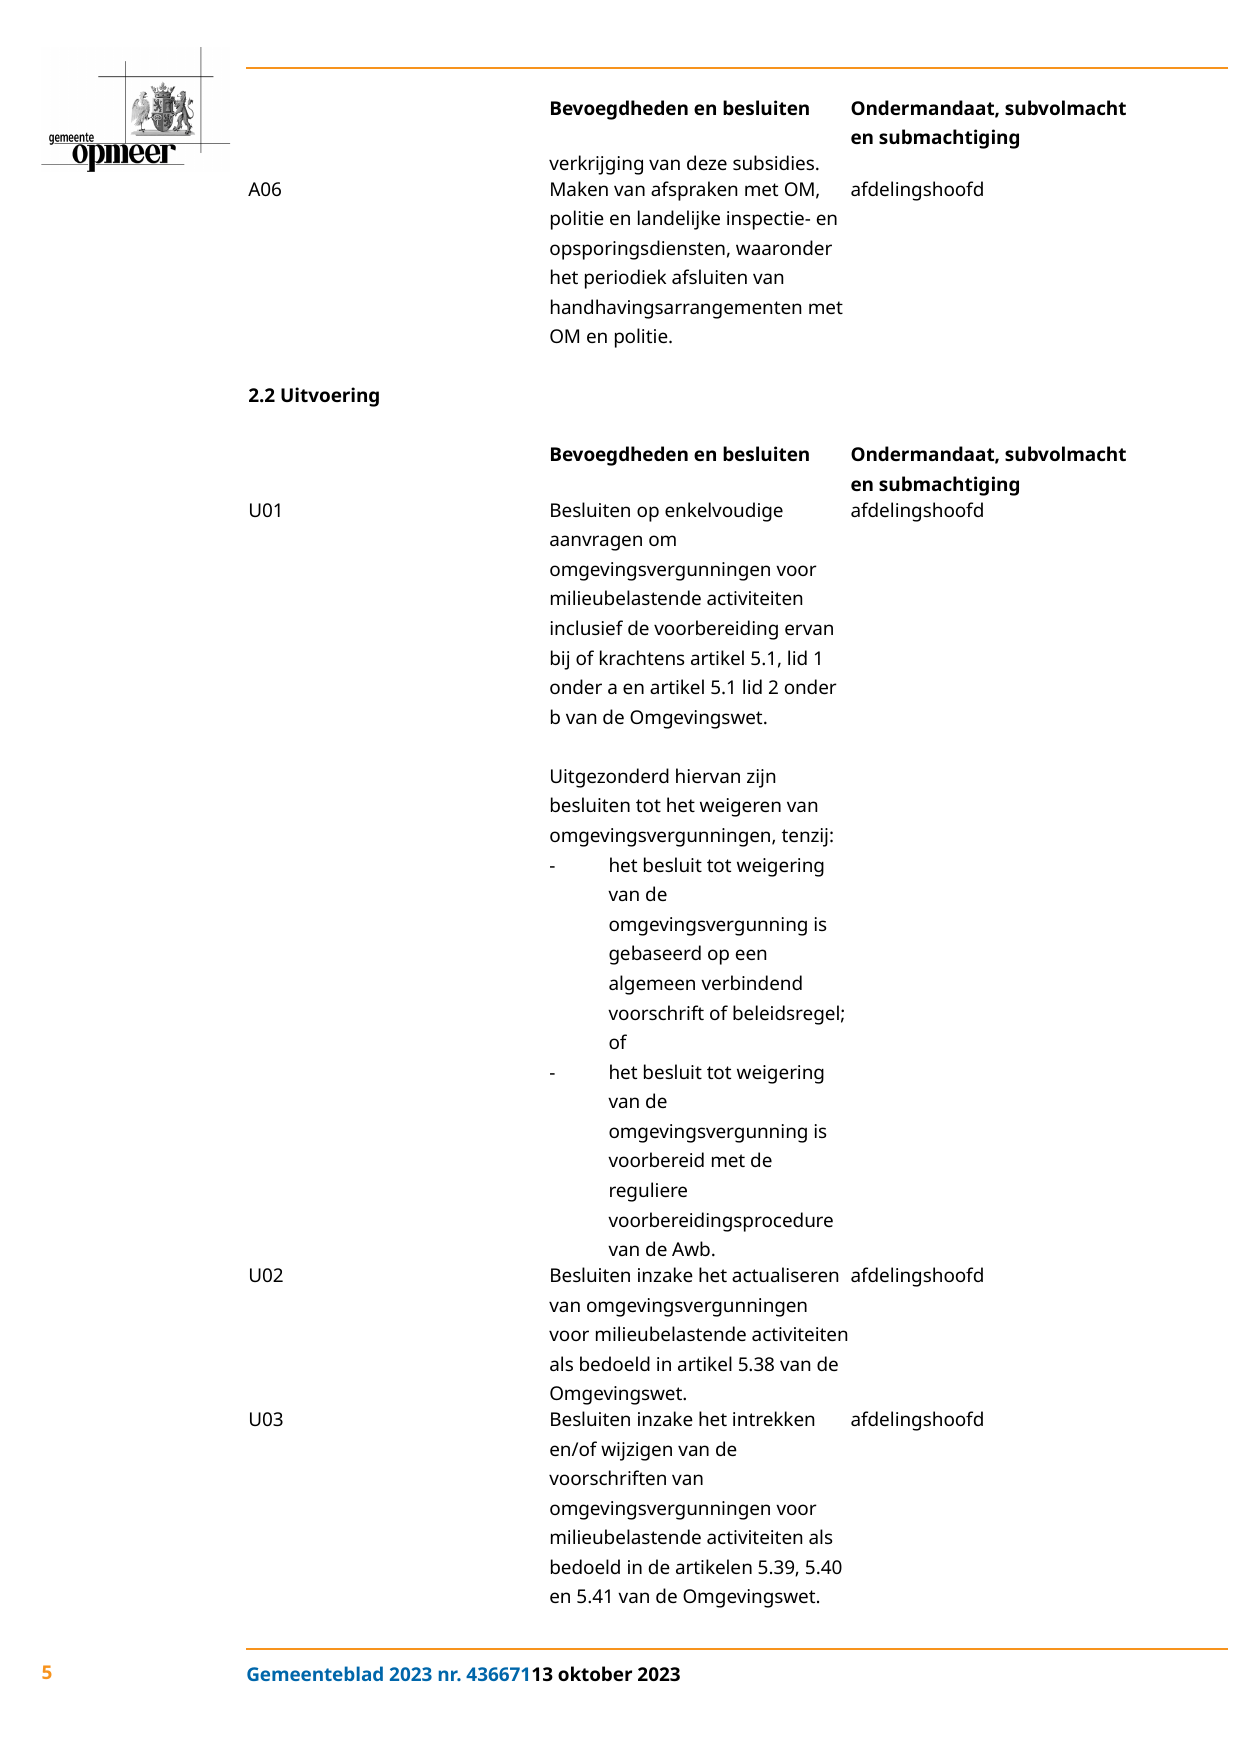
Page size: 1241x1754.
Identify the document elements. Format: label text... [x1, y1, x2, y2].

table_cell afdelingshoofd [850, 497, 1152, 1262]
table_cell Besluiten inzake het intrekken en/of wijzigen van de voorschriften van omgevingsvergunningen voor milieubelastende activiteiten als bedoeld in de artikelen 5.39, 5.40 en 5.41 van de Omgevingswet. [549, 1406, 850, 1609]
table_cell A06 [248, 176, 549, 349]
table_header [248, 442, 549, 497]
table_cell Maken van afspraken met OM, politie en landelijke inspectie- en opsporingsdiensten, waaronder het periodiek afsluiten van handhavingsarrangementen met OM en politie. [549, 176, 850, 349]
table_cell U01 [248, 497, 549, 1262]
table_cell [850, 150, 1152, 176]
table_cell afdelingshoofd [850, 1406, 1152, 1609]
table_header Bevoegdheden en besluiten [549, 95, 850, 150]
table_header Ondermandaat, subvolmacht en submachtiging [850, 95, 1152, 150]
table_header [248, 95, 549, 150]
table_cell Besluiten op enkelvoudige aanvragen om omgevingsvergunningen voor milieubelastende activiteiten inclusief de voorbereiding ervan bij of krachtens artikel 5.1, lid 1 onder a en artikel 5.1 lid 2 onder b van de Omgevingswet. Uitgezonderd hiervan zijn besluiten tot het weigeren van omgevingsvergunningen, tenzij: het besluit tot weigering van de omgevingsvergunning is gebaseerd op een algemeen verbindend voorschrift of beleidsregel; of het besluit tot weigering van de omgevingsvergunning is voorbereid met de reguliere voorbereidingsprocedure van de Awb. [549, 497, 850, 1262]
table_cell [248, 150, 549, 176]
table_header Bevoegdheden en besluiten [549, 442, 850, 497]
picture [41, 47, 231, 172]
table_header Ondermandaat, subvolmacht en submachtiging [850, 442, 1152, 497]
table_cell afdelingshoofd [850, 1262, 1152, 1406]
table_cell afdelingshoofd [850, 176, 1152, 349]
table_cell U03 [248, 1406, 549, 1609]
text 2.2 Uitvoering [248, 382, 1152, 408]
table_cell U02 [248, 1262, 549, 1406]
table_cell Besluiten inzake het actualiseren van omgevingsvergunningen voor milieubelastende activiteiten als bedoeld in artikel 5.38 van de Omgevingswet. [549, 1262, 850, 1406]
table_cell verkrijging van deze subsidies. [549, 150, 850, 176]
